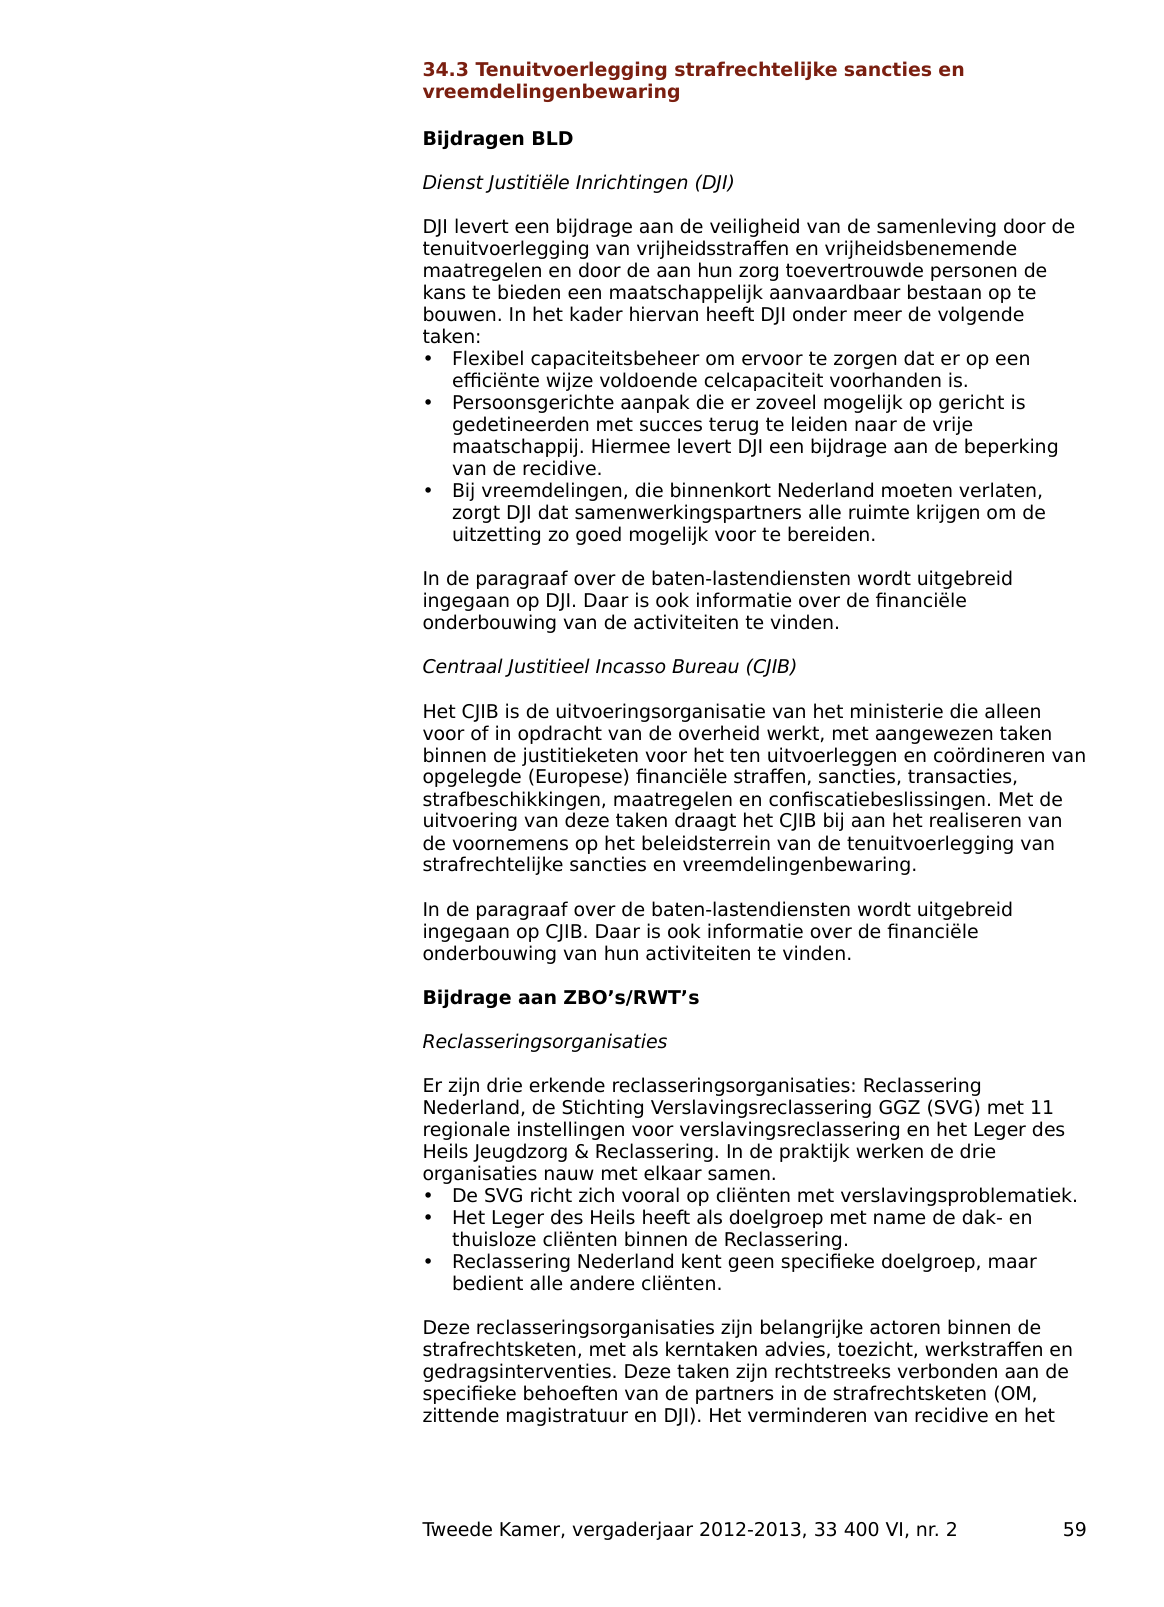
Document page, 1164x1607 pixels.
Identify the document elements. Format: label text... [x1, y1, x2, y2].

text • Flexibel capaciteitsbeheer om ervoor te zorgen dat er op een efficiënte wijze voldoende celcapaciteit voorhanden is. [422, 348, 1087, 392]
subtitle Bijdrage aan ZBO’s/RWT’s [422, 987, 1087, 1009]
subtitle 34.3 Tenuitvoerlegging strafrechtelijke sancties en vreemdelingenbewaring [422, 59, 1087, 103]
text • Persoonsgerichte aanpak die er zoveel mogelijk op gericht is gedetineerden met succes terug te leiden naar de vrije maatschappij. Hiermee levert DJI een bijdrage aan de beperking van de recidive. [422, 392, 1087, 480]
subtitle Bijdragen BLD [422, 128, 1087, 150]
text Er zijn drie erkende reclasseringsorganisaties: Reclassering Nederland, de Stichting Verslavingsreclassering GGZ (SVG) met 11 regionale instellingen voor verslavingsreclassering en het Leger des Heils Jeugdzorg & Reclassering. In de praktijk werken de drie organisaties nauw met elkaar samen. [422, 1075, 1087, 1185]
text • Reclassering Nederland kent geen specifieke doelgroep, maar bedient alle andere cliënten. [422, 1251, 1087, 1295]
text DJI levert een bijdrage aan de veiligheid van de samenleving door de tenuitvoerlegging van vrijheidsstraffen en vrijheidsbenemende maatregelen en door de aan hun zorg toevertrouwde personen de kans te bieden een maatschappelijk aanvaardbaar bestaan op te bouwen. In het kader hiervan heeft DJI onder meer de volgende taken: [422, 216, 1087, 348]
text Deze reclasseringsorganisaties zijn belangrijke actoren binnen de strafrechtsketen, met als kerntaken advies, toezicht, werkstraffen en gedragsinterventies. Deze taken zijn rechtstreeks verbonden aan de specifieke behoeften van de partners in de strafrechtsketen (OM, zittende magistratuur en DJI). Het verminderen van recidive en het [422, 1317, 1087, 1427]
text • Het Leger des Heils heeft als doelgroep met name de dak- en thuisloze cliënten binnen de Reclassering. [422, 1207, 1087, 1251]
text • De SVG richt zich vooral op cliënten met verslavingsproblematiek. [422, 1185, 1087, 1207]
text Het CJIB is de uitvoeringsorganisatie van het ministerie die alleen voor of in opdracht van de overheid werkt, met aangewezen taken binnen de justitieketen voor het ten uitvoerleggen en coördineren van opgelegde (Europese) financiële straffen, sancties, transacties, strafbeschikkingen, maatregelen en confiscatiebeslissingen. Met de uitvoering van deze taken draagt het CJIB bij aan het realiseren van de voornemens op het beleidsterrein van de tenuitvoerlegging van strafrechtelijke sancties en vreemdelingenbewaring. [422, 701, 1087, 876]
text • Bij vreemdelingen, die binnenkort Nederland moeten verlaten, zorgt DJI dat samenwerkingspartners alle ruimte krijgen om de uitzetting zo goed mogelijk voor te bereiden. [422, 480, 1087, 546]
text In de paragraaf over de baten-lastendiensten wordt uitgebreid ingegaan op CJIB. Daar is ook informatie over de financiële onderbouwing van hun activiteiten te vinden. [422, 898, 1087, 964]
subtitle Reclasseringsorganisaties [422, 1031, 1087, 1053]
subtitle Dienst Justitiële Inrichtingen (DJI) [422, 172, 1087, 194]
subtitle Centraal Justitieel Incasso Bureau (CJIB) [422, 656, 1087, 678]
text In de paragraaf over de baten-lastendiensten wordt uitgebreid ingegaan op DJI. Daar is ook informatie over de financiële onderbouwing van de activiteiten te vinden. [422, 568, 1087, 634]
